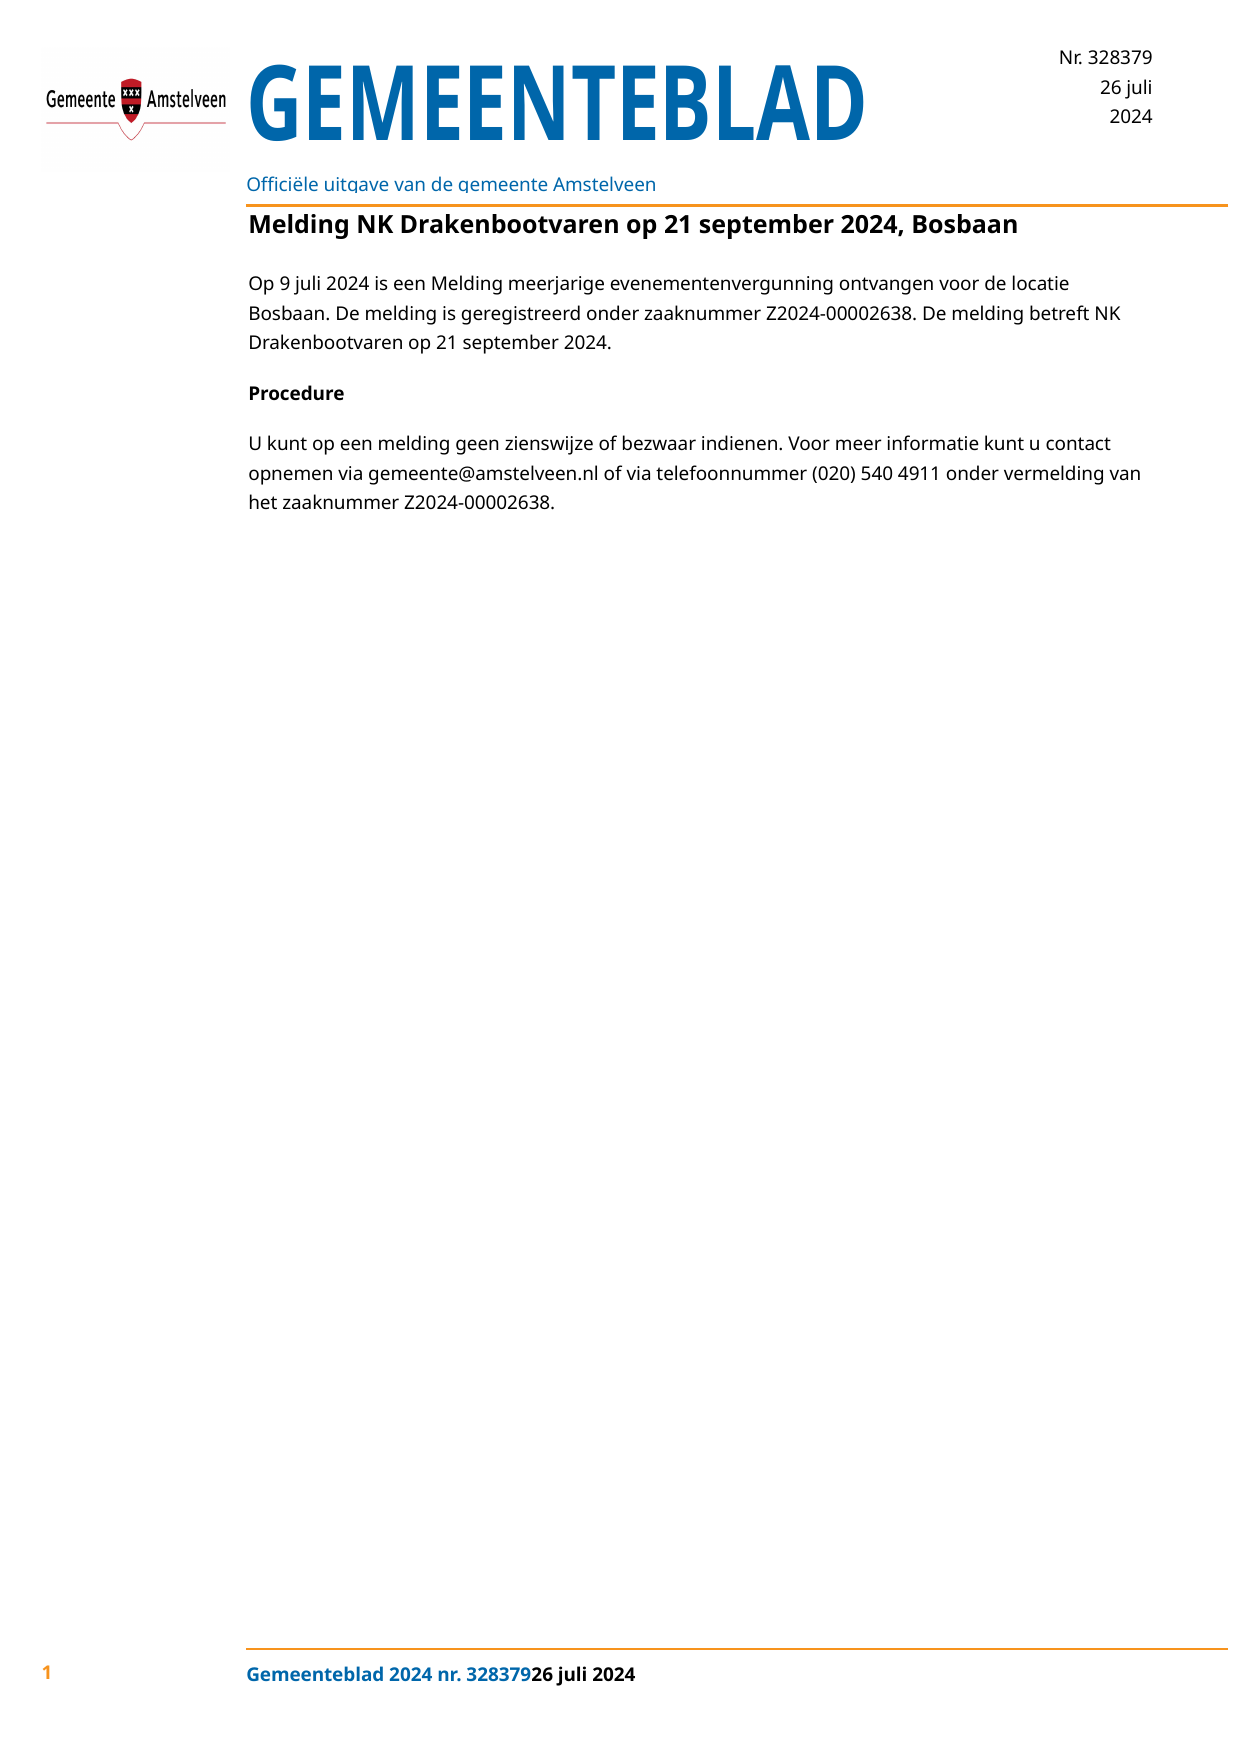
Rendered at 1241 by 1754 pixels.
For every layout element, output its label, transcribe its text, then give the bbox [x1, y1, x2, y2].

picture [41, 47, 231, 172]
text Melding NK Drakenbootvaren op 21 september 2024, Bosbaan [248, 207, 1152, 241]
text Op 9 juli 2024 is een Melding meerjarige evenementenvergunning ontvangen voor de locatie Bosbaan. De melding is geregistreerd onder zaaknummer Z2024-00002638. De melding betreft NK Drakenbootvaren op 21 september 2024. [248, 270, 1152, 355]
text U kunt op een melding geen zienswijze of bezwaar indienen. Voor meer informatie kunt u contact opnemen via gemeente@amstelveen.nl of via telefoonnummer (020) 540 4911 onder vermelding van het zaaknummer Z2024-00002638. [248, 430, 1152, 515]
text Procedure [248, 380, 1152, 406]
